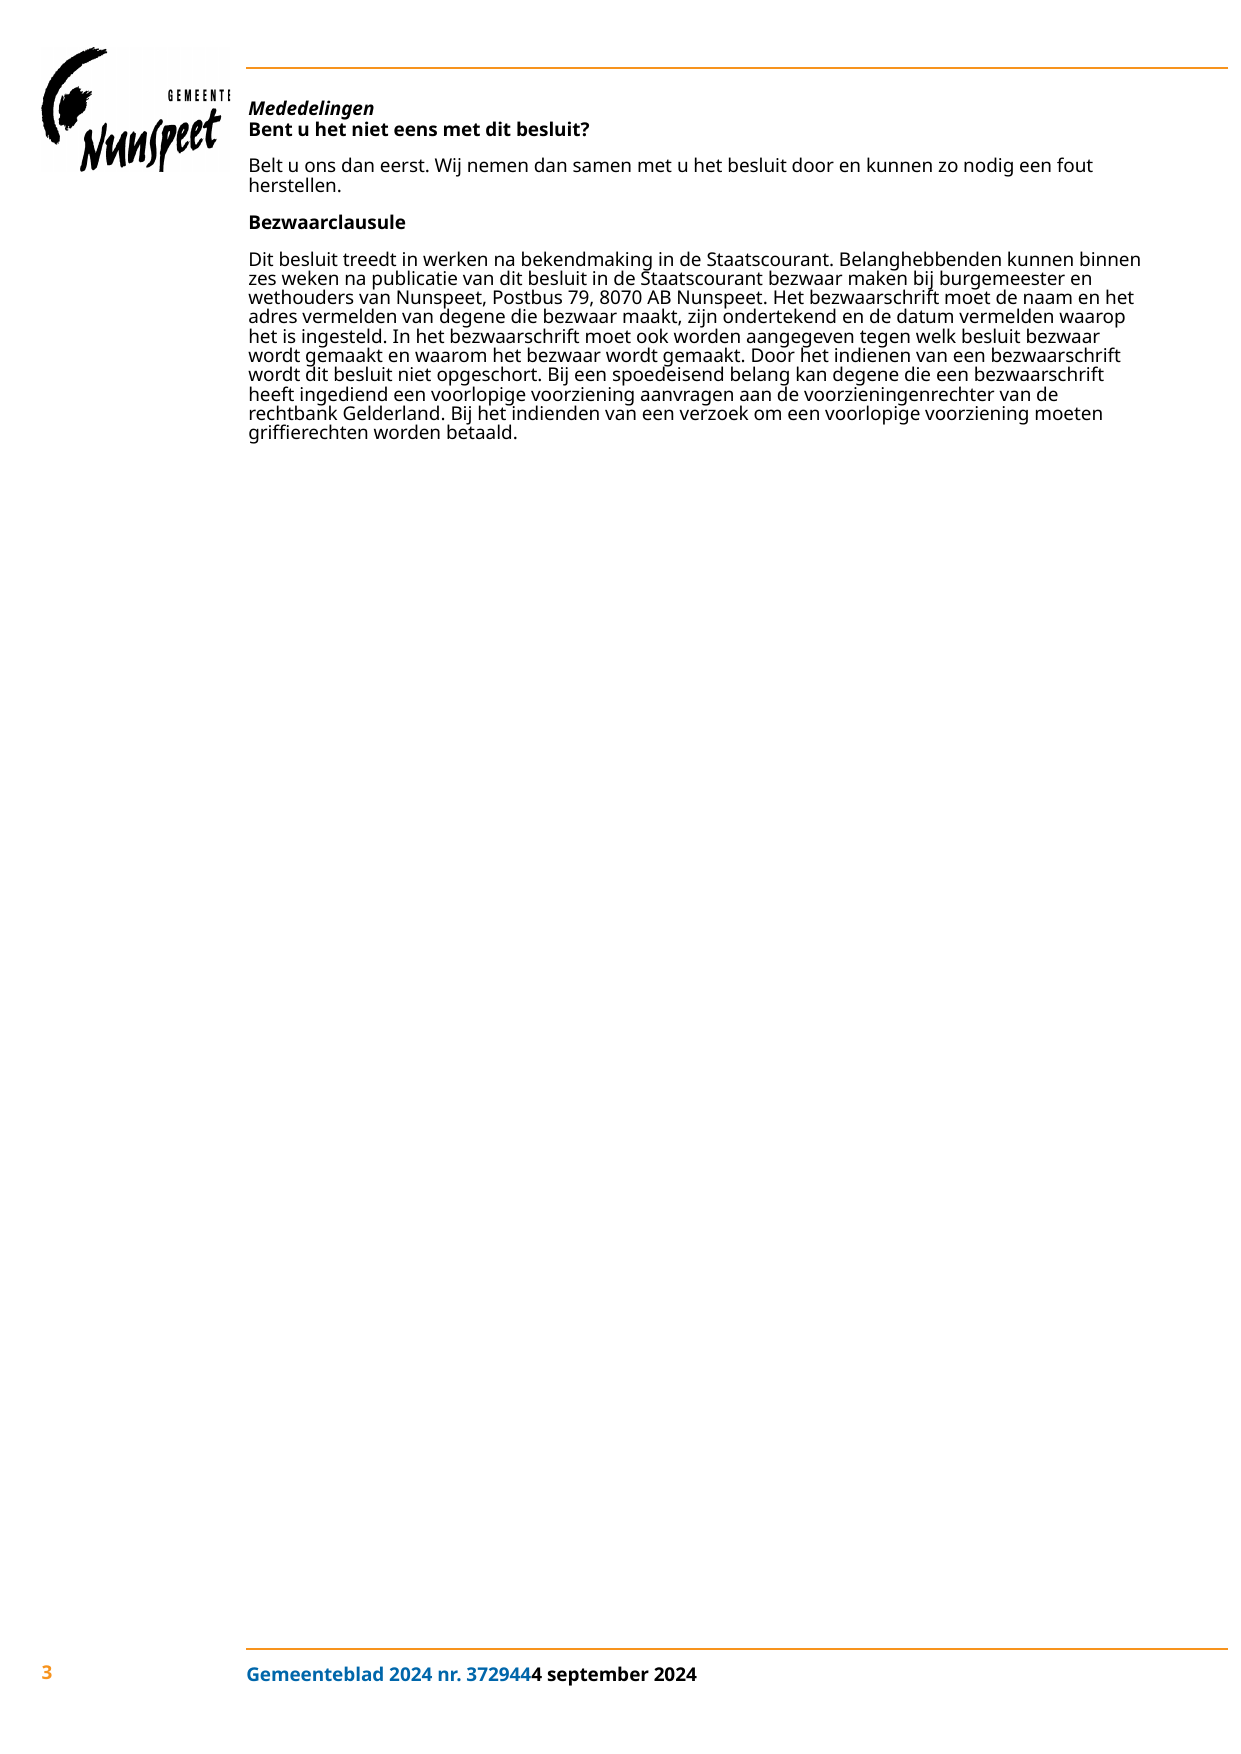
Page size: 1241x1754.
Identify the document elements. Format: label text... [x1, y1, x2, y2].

text Bezwaarclausule [248, 214, 1152, 233]
text Mededelingen [248, 95, 1152, 121]
picture [41, 47, 231, 172]
text Belt u ons dan eerst. Wij nemen dan samen met u het besluit door en kunnen zo nodig een fout herstellen. [248, 157, 1152, 196]
text Dit besluit treedt in werken na bekendmaking in de Staatscourant. Belanghebbenden kunnen binnen zes weken na publicatie van dit besluit in de Staatscourant bezwaar maken bij burgemeester en wethouders van Nunspeet, Postbus 79, 8070 AB Nunspeet. Het bezwaarschrift moet de naam en het adres vermelden van degene die bezwaar maakt, zijn ondertekend en de datum vermelden waarop het is ingesteld. In het bezwaarschrift moet ook worden aangegeven tegen welk besluit bezwaar wordt gemaakt en waarom het bezwaar wordt gemaakt. Door het indienen van een bezwaarschrift wordt dit besluit niet opgeschort. Bij een spoedeisend belang kan degene die een bezwaarschrift heeft ingediend een voorlopige voorziening aanvragen aan de voorzieningenrechter van de rechtbank Gelderland. Bij het indienden van een verzoek om een voorlopige voorziening moeten griffierechten worden betaald. [248, 251, 1152, 443]
text Bent u het niet eens met dit besluit? [248, 121, 1152, 140]
